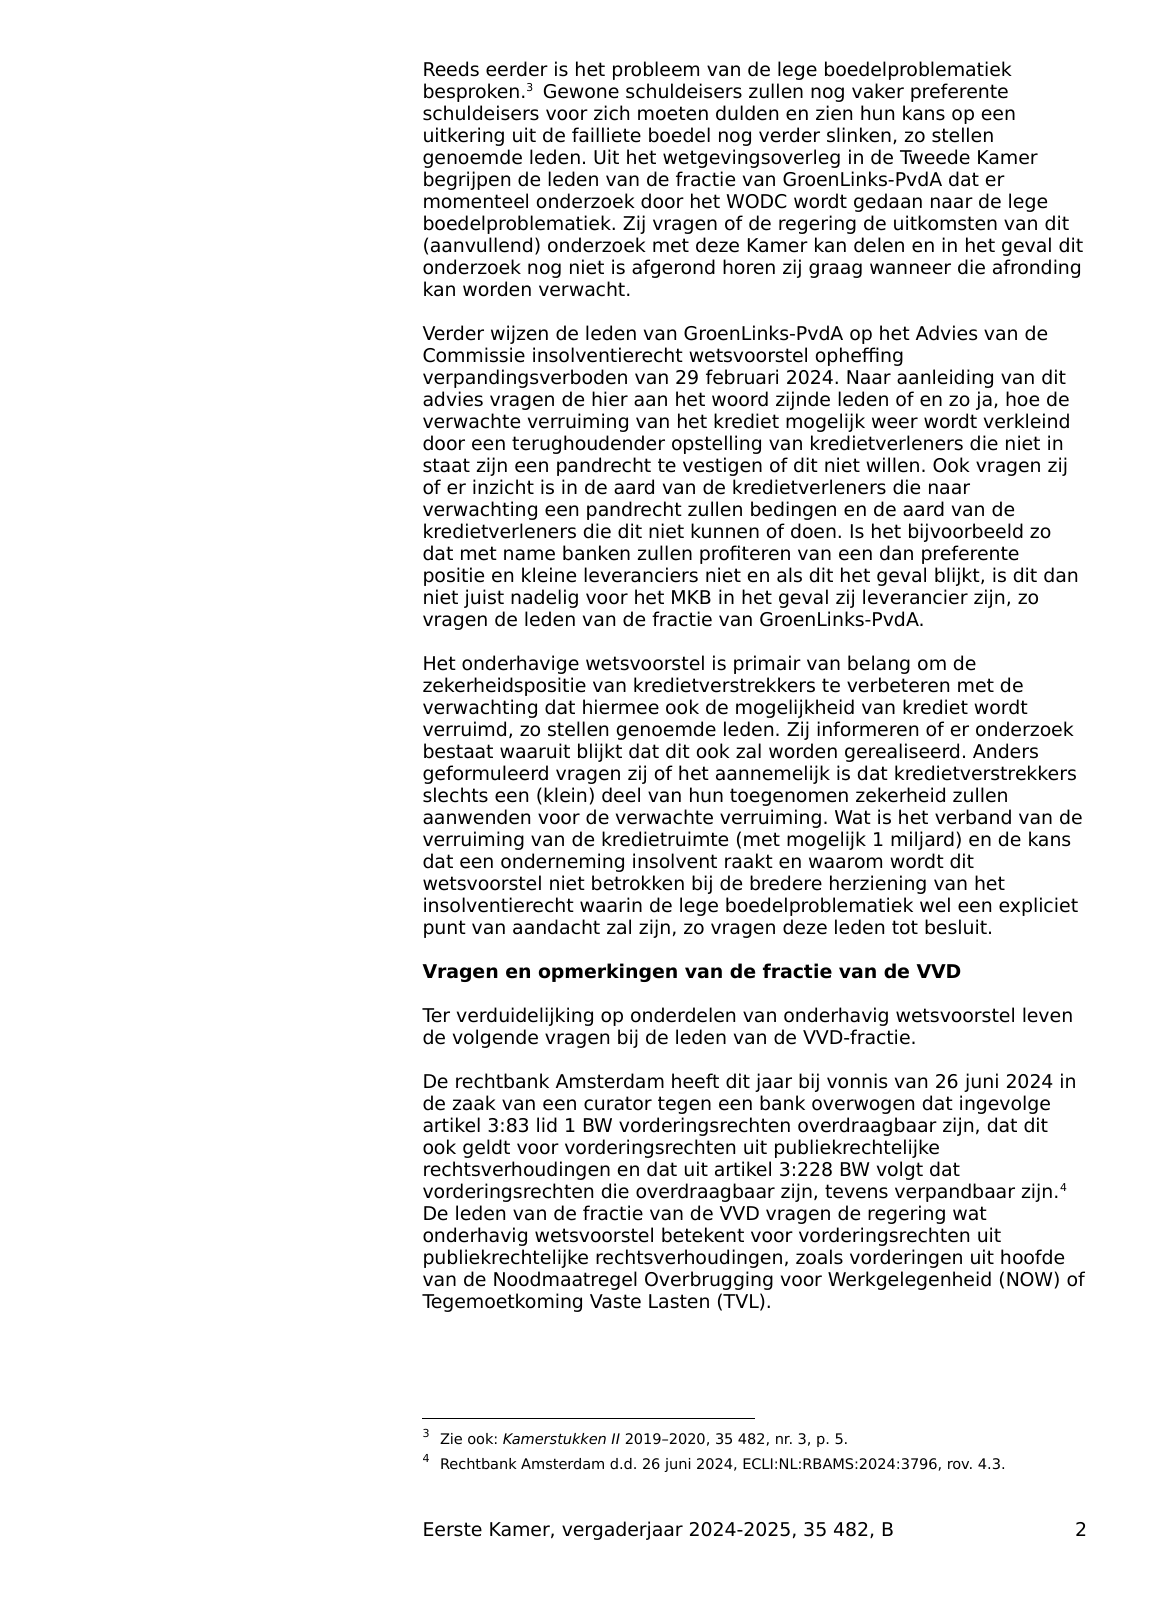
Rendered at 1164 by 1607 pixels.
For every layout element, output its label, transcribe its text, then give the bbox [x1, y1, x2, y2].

subtitle Vragen en opmerkingen van de fractie van de VVD [422, 961, 1087, 983]
text Het onderhavige wetsvoorstel is primair van belang om de zekerheidspositie van kredietverstrekkers te verbeteren met de verwachting dat hiermee ook de mogelijkheid van krediet wordt verruimd, zo stellen genoemde leden. Zij informeren of er onderzoek bestaat waaruit blijkt dat dit ook zal worden gerealiseerd. Anders geformuleerd vragen zij of het aannemelijk is dat kredietverstrekkers slechts een (klein) deel van hun toegenomen zekerheid zullen aanwenden voor de verwachte verruiming. Wat is het verband van de verruiming van de kredietruimte (met mogelijk 1 miljard) en de kans dat een onderneming insolvent raakt en waarom wordt dit wetsvoorstel niet betrokken bij de bredere herziening van het insolventierecht waarin de lege boedelproblematiek wel een expliciet punt van aandacht zal zijn, zo vragen deze leden tot besluit. [422, 653, 1087, 939]
text Verder wijzen de leden van GroenLinks-PvdA op het Advies van de Commissie insolventierecht wetsvoorstel opheffing verpandingsverboden van 29 februari 2024. Naar aanleiding van dit advies vragen de hier aan het woord zijnde leden of en zo ja, hoe de verwachte verruiming van het krediet mogelijk weer wordt verkleind door een terughoudender opstelling van kredietverleners die niet in staat zijn een pandrecht te vestigen of dit niet willen. Ook vragen zij of er inzicht is in de aard van de kredietverleners die naar verwachting een pandrecht zullen bedingen en de aard van de kredietverleners die dit niet kunnen of doen. Is het bijvoorbeeld zo dat met name banken zullen profiteren van een dan preferente positie en kleine leveranciers niet en als dit het geval blijkt, is dit dan niet juist nadelig voor het MKB in het geval zij leverancier zijn, zo vragen de leden van de fractie van GroenLinks-PvdA. [422, 323, 1087, 631]
text Reeds eerder is het probleem van de lege boedelproblematiek besproken. Gewone schuldeisers zullen nog vaker preferente schuldeisers voor zich moeten dulden en zien hun kans op een uitkering uit de failliete boedel nog verder slinken, zo stellen genoemde leden. Uit het wetgevingsoverleg in de Tweede Kamer begrijpen de leden van de fractie van GroenLinks-PvdA dat er momenteel onderzoek door het WODC wordt gedaan naar de lege boedelproblematiek. Zij vragen of de regering de uitkomsten van dit (aanvullend) onderzoek met deze Kamer kan delen en in het geval dit onderzoek nog niet is afgerond horen zij graag wanneer die afronding kan worden verwacht. [422, 59, 1087, 301]
text Ter verduidelijking op onderdelen van onderhavig wetsvoorstel leven de volgende vragen bij de leden van de VVD-fractie. [422, 1005, 1087, 1049]
text Rechtbank Amsterdam d.d. 26 juni 2024, ECLI:NL:RBAMS:2024:3796, rov. 4.3. [422, 1452, 1087, 1474]
text De rechtbank Amsterdam heeft dit jaar bij vonnis van 26 juni 2024 in de zaak van een curator tegen een bank overwogen dat ingevolge artikel 3:83 lid 1 BW vorderingsrechten overdraagbaar zijn, dat dit ook geldt voor vorderingsrechten uit publiekrechtelijke rechtsverhoudingen en dat uit artikel 3:228 BW volgt dat vorderingsrechten die overdraagbaar zijn, tevens verpandbaar zijn. De leden van de fractie van de VVD vragen de regering wat onderhavig wetsvoorstel betekent voor vorderingsrechten uit publiekrechtelijke rechtsverhoudingen, zoals vorderingen uit hoofde van de Noodmaatregel Overbrugging voor Werkgelegenheid (NOW) of Tegemoetkoming Vaste Lasten (TVL). [422, 1071, 1087, 1313]
text Zie ook: Kamerstukken II 2019–2020, 35 482, nr. 3, p. 5. [422, 1427, 1087, 1449]
